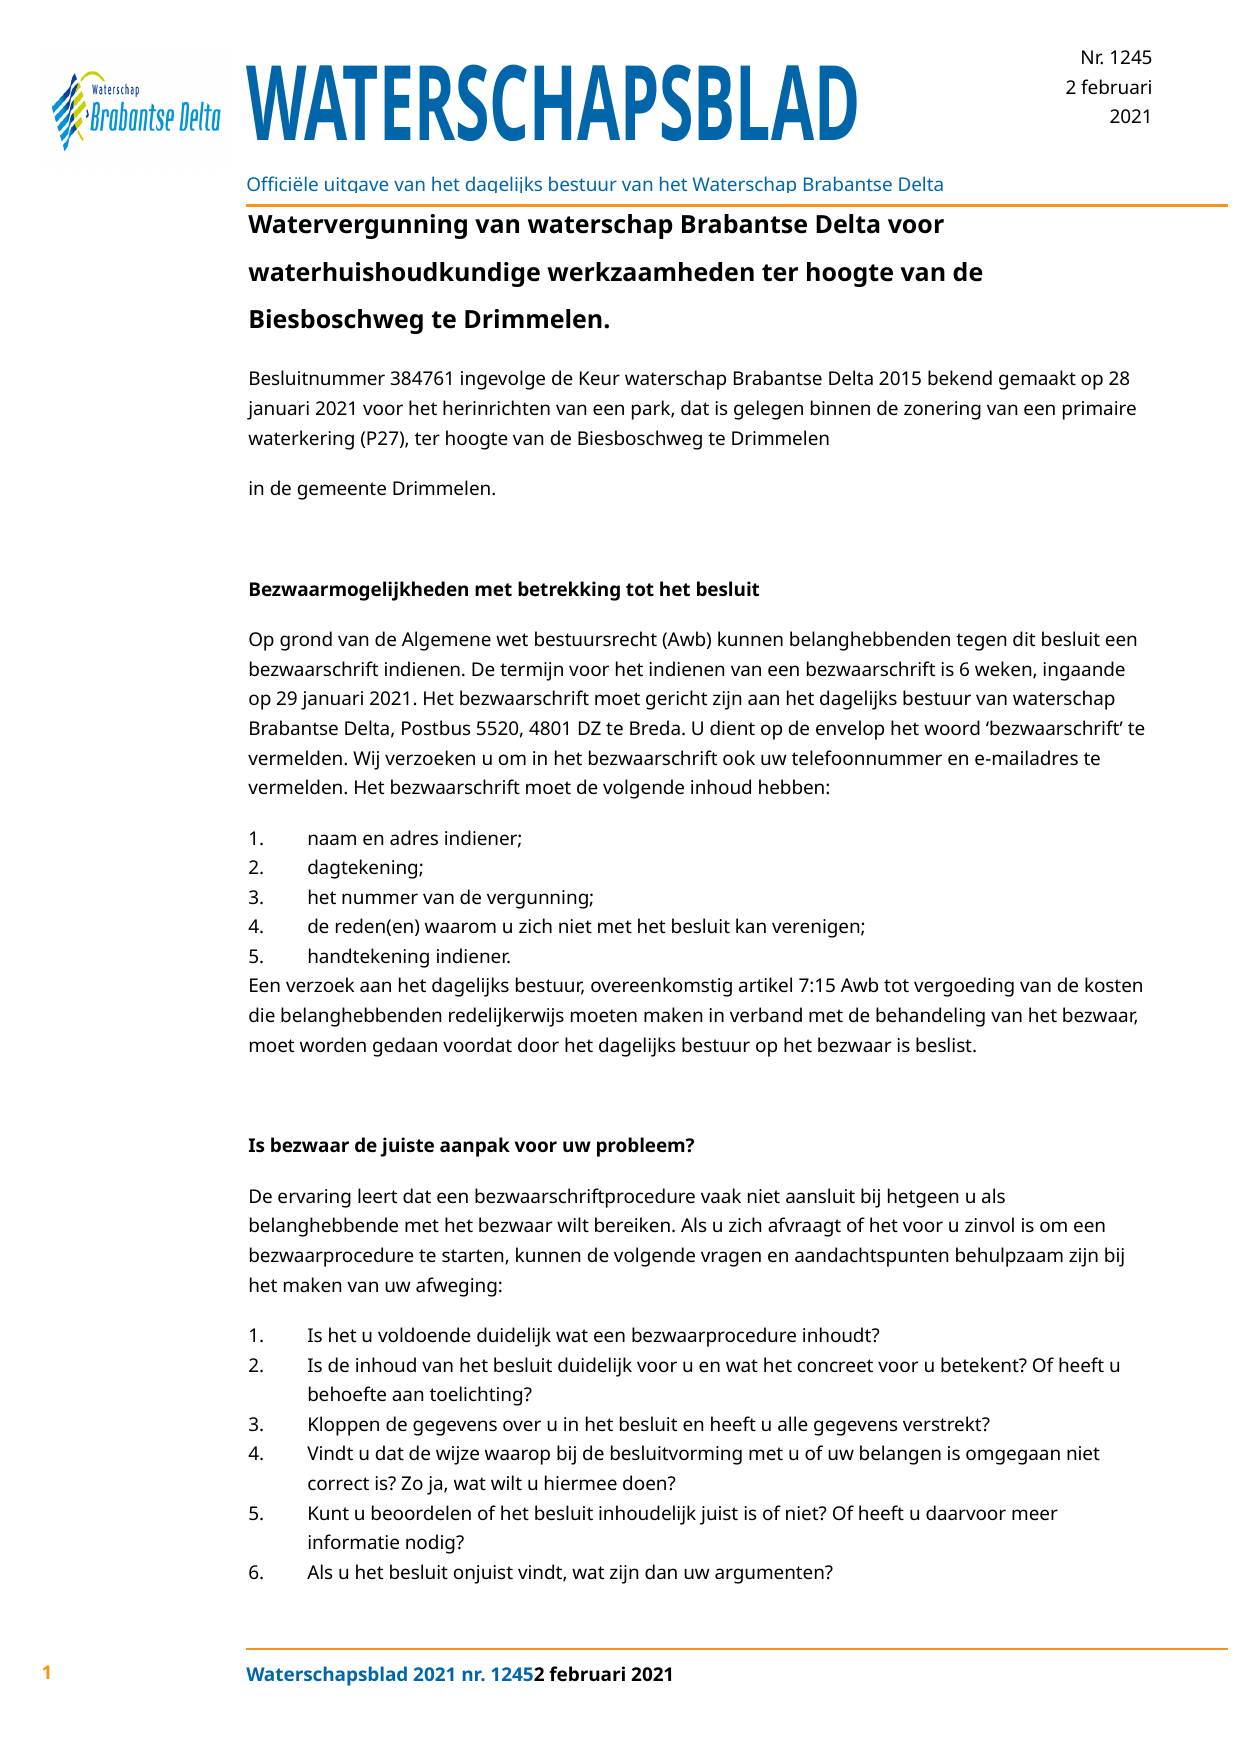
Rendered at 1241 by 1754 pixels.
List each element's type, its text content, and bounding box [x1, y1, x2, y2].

list Vindt u dat de wijze waarop bij de besluitvorming met u of uw belangen is omgegaan niet correct is? Zo ja, wat wilt u hiermee doen? [248, 1441, 1152, 1496]
list de reden(en) waarom u zich niet met het besluit kan verenigen; [248, 913, 1152, 939]
list handtekening indiener. [248, 943, 1152, 969]
list naam en adres indiener; [248, 825, 1152, 850]
text Op grond van de Algemene wet bestuursrecht (Awb) kunnen belanghebbenden tegen dit besluit een bezwaarschrift indienen. De termijn voor het indienen van een bezwaarschrift is 6 weken, ingaande op 29 januari 2021. Het bezwaarschrift moet gericht zijn aan het dagelijks bestuur van waterschap Brabantse Delta, Postbus 5520, 4801 DZ te Breda. U dient op de envelop het woord ‘bezwaarschrift’ te vermelden. Wij verzoeken u om in het bezwaarschrift ook uw telefoonnummer en e‑mailadres te vermelden. Het bezwaarschrift moet de volgende inhoud hebben: [248, 626, 1152, 800]
list Kunt u beoordelen of het besluit inhoudelijk juist is of niet? Of heeft u daarvoor meer informatie nodig? [248, 1500, 1152, 1555]
list Als u het besluit onjuist vindt, wat zijn dan uw argumenten? [248, 1559, 1152, 1584]
text De ervaring leert dat een bezwaarschriftprocedure vaak niet aansluit bij hetgeen u als belanghebbende met het bezwaar wilt bereiken. Als u zich afvraagt of het voor u zinvol is om een bezwaarprocedure te starten, kunnen de volgende vragen en aandachtspunten behulpzaam zijn bij het maken van uw afweging: [248, 1183, 1152, 1297]
text Watervergunning van waterschap Brabantse Delta voor waterhuishoudkundige werkzaamheden ter hoogte van de Biesboschweg te Drimmelen. [248, 207, 1152, 336]
text Een verzoek aan het dagelijks bestuur, overeenkomstig artikel 7:15 Awb tot vergoeding van de kosten die belanghebbenden redelijkerwijs moeten maken in verband met de behandeling van het bezwaar, moet worden gedaan voordat door het dagelijks bestuur op het bezwaar is beslist. [248, 973, 1152, 1057]
list Kloppen de gegevens over u in het besluit en heeft u alle gegevens verstrekt? [248, 1411, 1152, 1437]
text Is bezwaar de juiste aanpak voor uw probleem? [248, 1133, 1152, 1158]
list Is de inhoud van het besluit duidelijk voor u en wat het concreet voor u betekent? Of heeft u behoefte aan toelichting? [248, 1352, 1152, 1407]
list het nummer van de vergunning; [248, 884, 1152, 909]
list dagtekening; [248, 854, 1152, 880]
text Besluitnummer 384761 ingevolge de Keur waterschap Brabantse Delta 2015 bekend gemaakt op 28 januari 2021 voor het herinrichten van een park, dat is gelegen binnen de zonering van een primaire waterkering (P27), ter hoogte van de Biesboschweg te Drimmelen [248, 366, 1152, 450]
text in de gemeente Drimmelen. [248, 475, 1152, 501]
list Is het u voldoende duidelijk wat een bezwaarprocedure inhoudt? [248, 1322, 1152, 1348]
picture [41, 47, 231, 172]
text Bezwaarmogelijkheden met betrekking tot het besluit [248, 576, 1152, 602]
